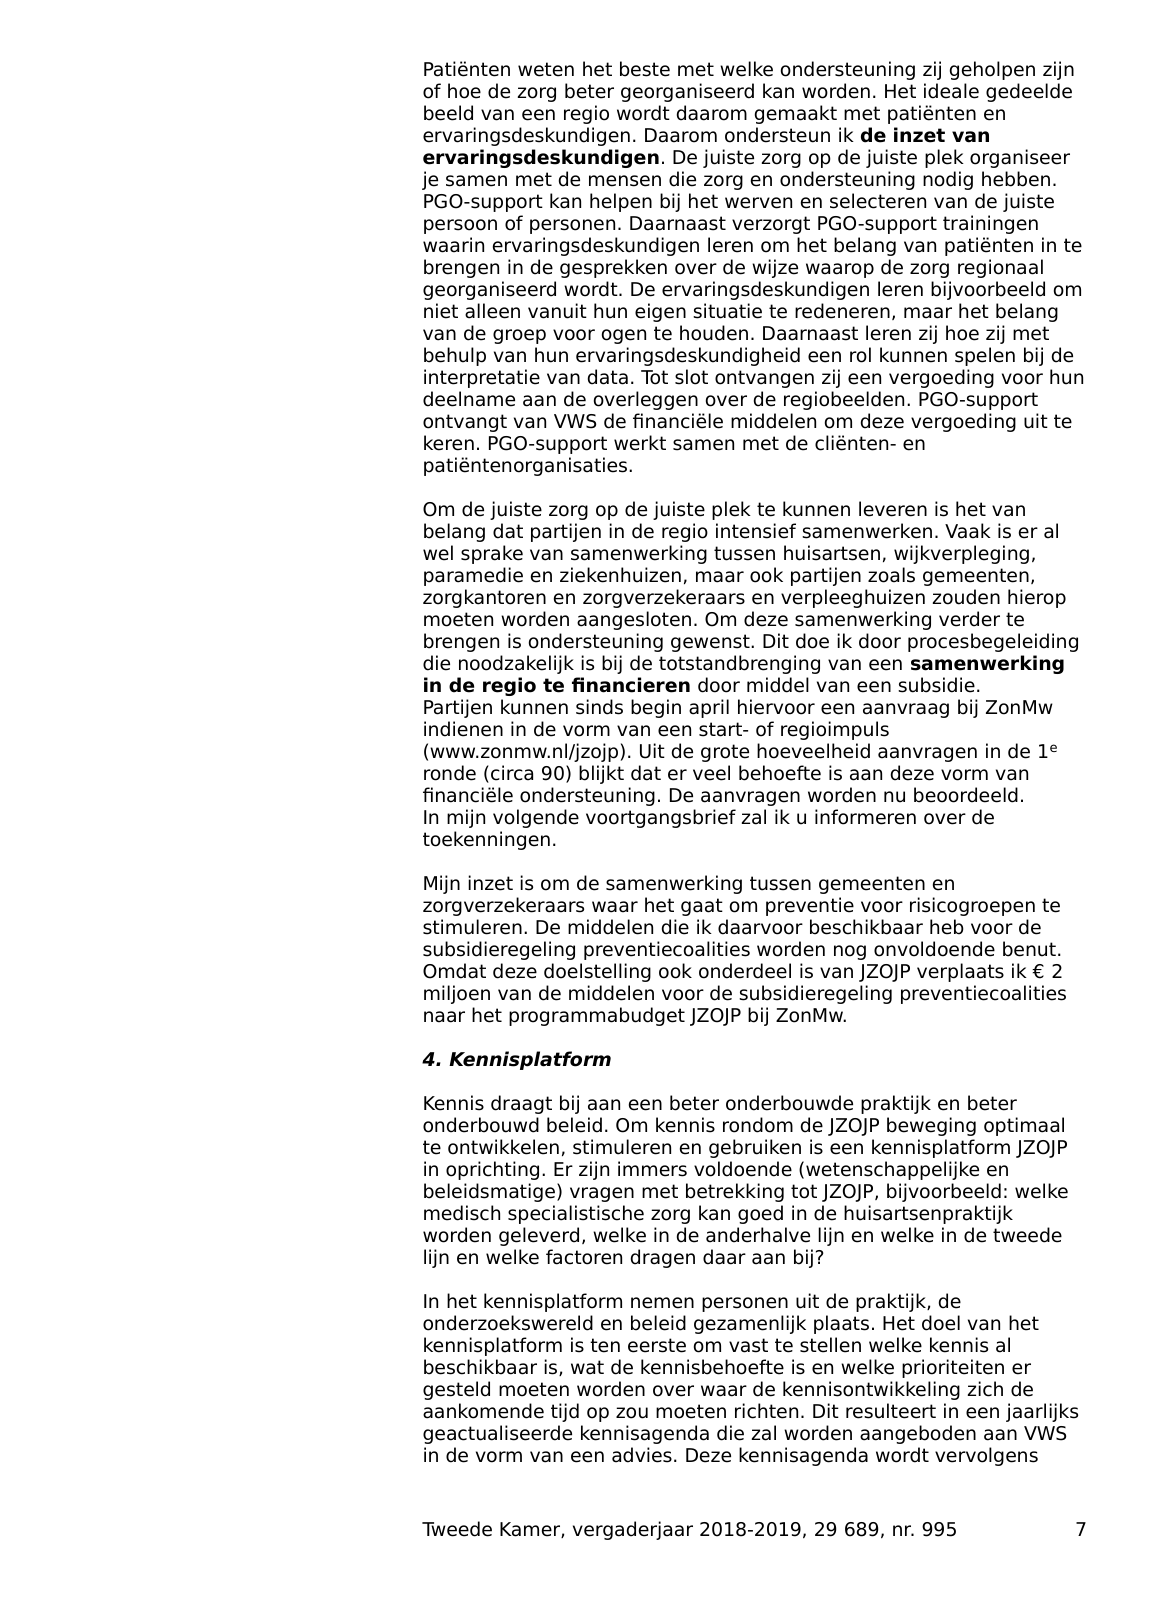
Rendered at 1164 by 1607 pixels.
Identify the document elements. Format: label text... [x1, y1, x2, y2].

text Patiënten weten het beste met welke ondersteuning zij geholpen zijn of hoe de zorg beter georganiseerd kan worden. Het ideale gedeelde beeld van een regio wordt daarom gemaakt met patiënten en ervaringsdeskundigen. Daarom ondersteun ik de inzet van ervaringsdeskundigen. De juiste zorg op de juiste plek organiseer je samen met de mensen die zorg en ondersteuning nodig hebben. PGO-support kan helpen bij het werven en selecteren van de juiste persoon of personen. Daarnaast verzorgt PGO-support trainingen waarin ervaringsdeskundigen leren om het belang van patiënten in te brengen in de gesprekken over de wijze waarop de zorg regionaal georganiseerd wordt. De ervaringsdeskundigen leren bijvoorbeeld om niet alleen vanuit hun eigen situatie te redeneren, maar het belang van de groep voor ogen te houden. Daarnaast leren zij hoe zij met behulp van hun ervaringsdeskundigheid een rol kunnen spelen bij de interpretatie van data. Tot slot ontvangen zij een vergoeding voor hun deelname aan de overleggen over de regiobeelden. PGO-support ontvangt van VWS de financiële middelen om deze vergoeding uit te keren. PGO-support werkt samen met de cliënten- en patiëntenorganisaties. [422, 59, 1087, 477]
text Partijen kunnen sinds begin april hiervoor een aanvraag bij ZonMw indienen in de vorm van een start- of regioimpuls (www.zonmw.nl/jzojp). Uit de grote hoeveelheid aanvragen in de 1e ronde (circa 90) blijkt dat er veel behoefte is aan deze vorm van financiële ondersteuning. De aanvragen worden nu beoordeeld. [422, 697, 1087, 807]
text In mijn volgende voortgangsbrief zal ik u informeren over de toekenningen. [422, 807, 1087, 851]
text Mijn inzet is om de samenwerking tussen gemeenten en zorgverzekeraars waar het gaat om preventie voor risicogroepen te stimuleren. De middelen die ik daarvoor beschikbaar heb voor de subsidieregeling preventiecoalities worden nog onvoldoende benut. Omdat deze doelstelling ook onderdeel is van JZOJP verplaats ik € 2 miljoen van de middelen voor de subsidieregeling preventiecoalities naar het programmabudget JZOJP bij ZonMw. [422, 873, 1087, 1027]
text Om de juiste zorg op de juiste plek te kunnen leveren is het van belang dat partijen in de regio intensief samenwerken. Vaak is er al wel sprake van samenwerking tussen huisartsen, wijkverpleging, paramedie en ziekenhuizen, maar ook partijen zoals gemeenten, zorgkantoren en zorgverzekeraars en verpleeghuizen zouden hierop moeten worden aangesloten. Om deze samenwerking verder te brengen is ondersteuning gewenst. Dit doe ik door procesbegeleiding die noodzakelijk is bij de totstandbrenging van een samenwerking in de regio te financieren door middel van een subsidie. [422, 499, 1087, 697]
text In het kennisplatform nemen personen uit de praktijk, de onderzoekswereld en beleid gezamenlijk plaats. Het doel van het kennisplatform is ten eerste om vast te stellen welke kennis al beschikbaar is, wat de kennisbehoefte is en welke prioriteiten er gesteld moeten worden over waar de kennisontwikkeling zich de aankomende tijd op zou moeten richten. Dit resulteert in een jaarlijks geactualiseerde kennisagenda die zal worden aangeboden aan VWS in de vorm van een advies. Deze kennisagenda wordt vervolgens [422, 1291, 1087, 1467]
text Kennis draagt bij aan een beter onderbouwde praktijk en beter onderbouwd beleid. Om kennis rondom de JZOJP beweging optimaal te ontwikkelen, stimuleren en gebruiken is een kennisplatform JZOJP in oprichting. Er zijn immers voldoende (wetenschappelijke en beleidsmatige) vragen met betrekking tot JZOJP, bijvoorbeeld: welke medisch specialistische zorg kan goed in de huisartsenpraktijk worden geleverd, welke in de anderhalve lijn en welke in de tweede lijn en welke factoren dragen daar aan bij? [422, 1093, 1087, 1269]
subtitle 4. Kennisplatform [422, 1049, 1087, 1071]
